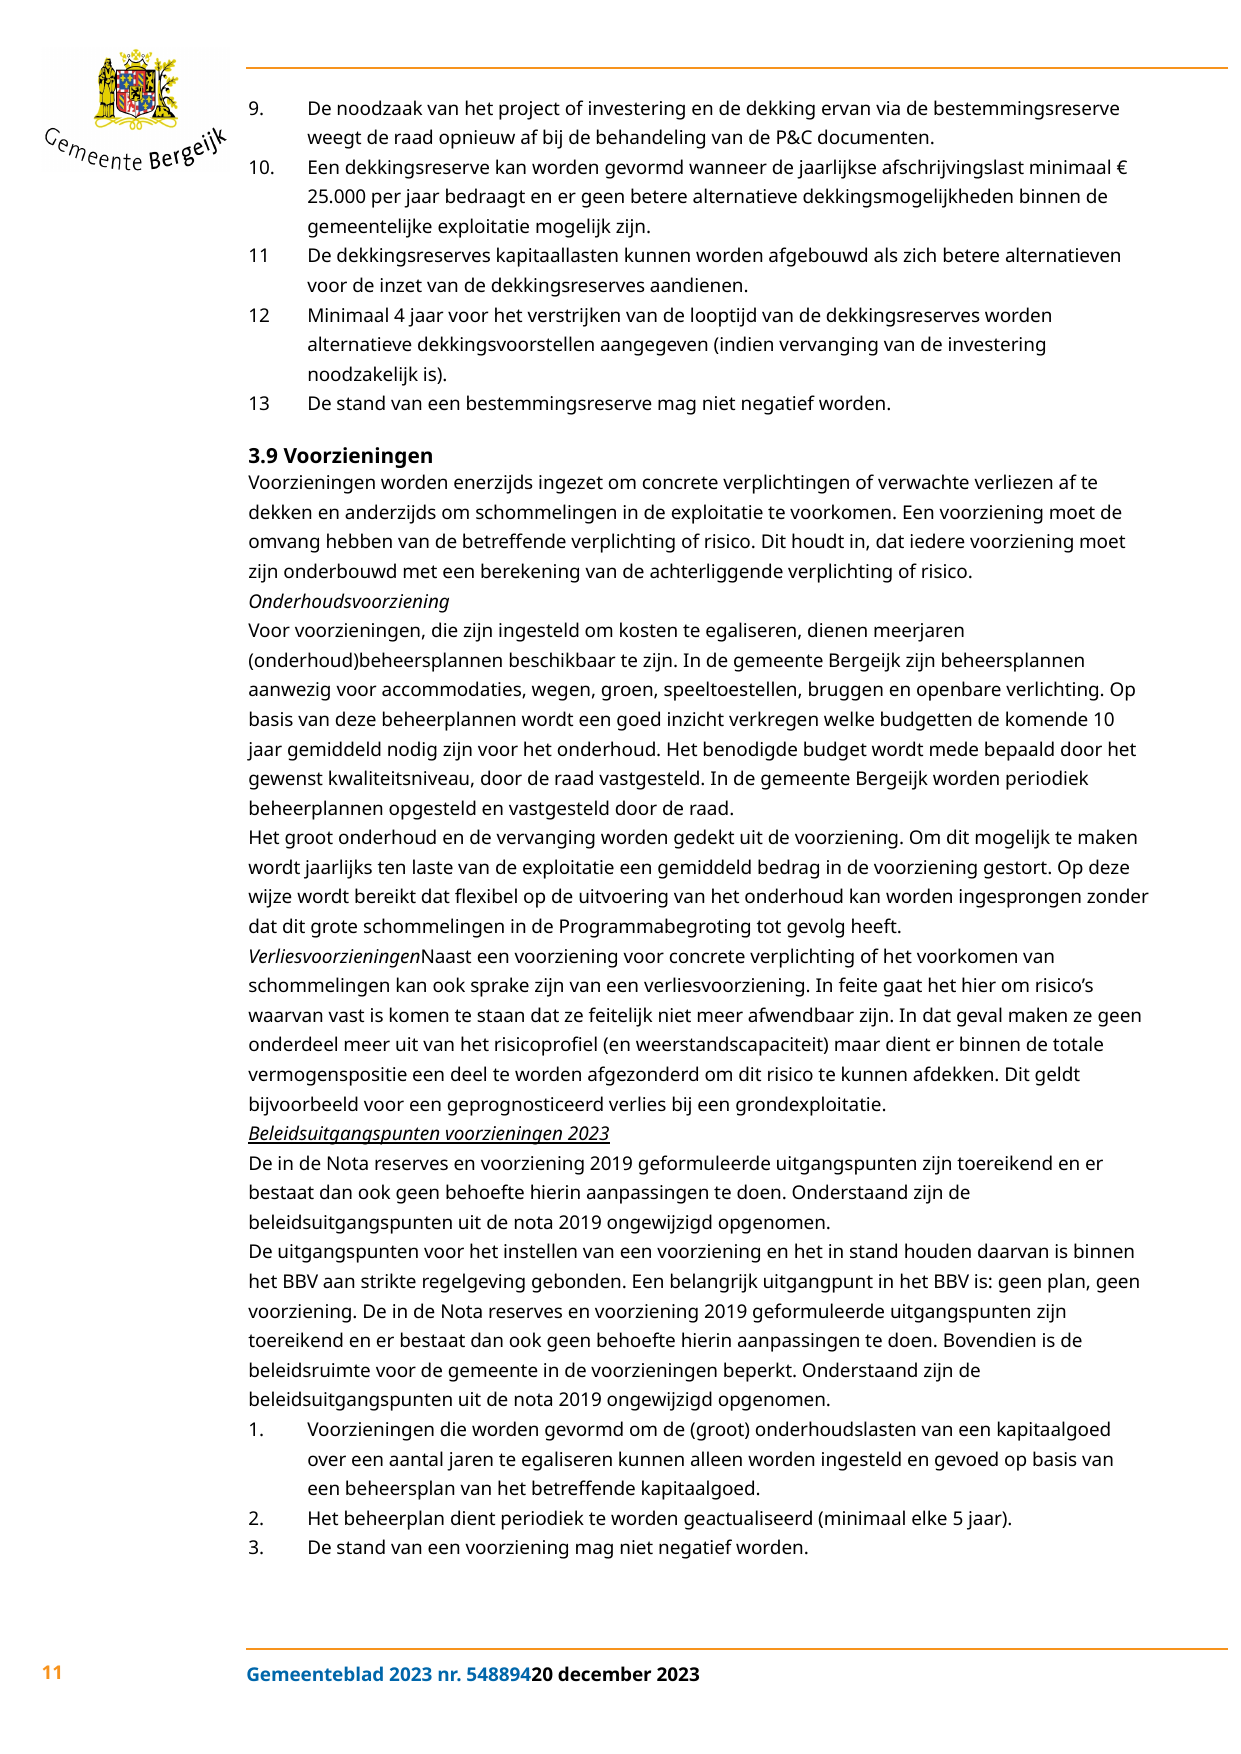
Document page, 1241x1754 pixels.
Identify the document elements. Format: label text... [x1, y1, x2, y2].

list Het beheerplan dient periodiek te worden geactualiseerd (minimaal elke 5 jaar). [248, 1505, 1152, 1531]
text VerliesvoorzieningenNaast een voorziening voor concrete verplichting of het voorkomen van schommelingen kan ook sprake zijn van een verliesvoorziening. In feite gaat het hier om risico’s waarvan vast is komen te staan dat ze feitelijk niet meer afwendbaar zijn. In dat geval maken ze geen onderdeel meer uit van het risicoprofiel (en weerstandscapaciteit) maar dient er binnen de totale vermogenspositie een deel te worden afgezonderd om dit risico te kunnen afdekken. Dit geldt bijvoorbeeld voor een geprognosticeerd verlies bij een grondexploitatie. [248, 943, 1152, 1116]
list De dekkingsreserves kapitaallasten kunnen worden afgebouwd als zich betere alternatieven voor de inzet van de dekkingsreserves aandienen. [248, 243, 1152, 298]
list De stand van een voorziening mag niet negatief worden. [248, 1534, 1152, 1560]
text De in de Nota reserves en voorziening 2019 geformuleerde uitgangspunten zijn toereikend en er bestaat dan ook geen behoefte hierin aanpassingen te doen. Onderstaand zijn de beleidsuitgangspunten uit de nota 2019 ongewijzigd opgenomen. [248, 1150, 1152, 1235]
text De uitgangspunten voor het instellen van een voorziening en het in stand houden daarvan is binnen het BBV aan strikte regelgeving gebonden. Een belangrijk uitgangpunt in het BBV is: geen plan, geen voorziening. De in de Nota reserves en voorziening 2019 geformuleerde uitgangspunten zijn toereikend en er bestaat dan ook geen behoefte hierin aanpassingen te doen. Bovendien is de beleidsruimte voor de gemeente in de voorzieningen beperkt. Onderstaand zijn de beleidsuitgangspunten uit de nota 2019 ongewijzigd opgenomen. [248, 1239, 1152, 1412]
list De noodzaak van het project of investering en de dekking ervan via de bestemmingsreserve weegt de raad opnieuw af bij de behandeling van de P&C documenten. [248, 95, 1152, 150]
text Voor voorzieningen, die zijn ingesteld om kosten te egaliseren, dienen meerjaren (onderhoud)beheersplannen beschikbaar te zijn. In de gemeente Bergeijk zijn beheersplannen aanwezig voor accommodaties, wegen, groen, speeltoestellen, bruggen en openbare verlichting. Op basis van deze beheerplannen wordt een goed inzicht verkregen welke budgetten de komende 10 jaar gemiddeld nodig zijn voor het onderhoud. Het benodigde budget wordt mede bepaald door het gewenst kwaliteitsniveau, door de raad vastgesteld. In de gemeente Bergeijk worden periodiek beheerplannen opgesteld en vastgesteld door de raad. [248, 617, 1152, 821]
list De stand van een bestemmingsreserve mag niet negatief worden. [248, 391, 1152, 416]
list Een dekkingsreserve kan worden gevormd wanneer de jaarlijkse afschrijvingslast minimaal € 25.000 per jaar bedraagt en er geen betere alternatieve dekkingsmogelijkheden binnen de gemeentelijke exploitatie mogelijk zijn. [248, 154, 1152, 239]
list Minimaal 4 jaar voor het verstrijken van de looptijd van de dekkingsreserves worden alternatieve dekkingsvoorstellen aangegeven (indien vervanging van de investering noodzakelijk is). [248, 302, 1152, 387]
picture [41, 47, 231, 172]
text Beleidsuitgangspunten voorzieningen 2023 [248, 1120, 1152, 1146]
text 3.9 Voorzieningen [248, 441, 1152, 469]
text Onderhoudsvoorziening [248, 588, 1152, 613]
list Voorzieningen die worden gevormd om de (groot) onderhoudslasten van een kapitaalgoed over een aantal jaren te egaliseren kunnen alleen worden ingesteld en gevoed op basis van een beheersplan van het betreffende kapitaalgoed. [248, 1416, 1152, 1501]
text Het groot onderhoud en de vervanging worden gedekt uit de voorziening. Om dit mogelijk te maken wordt jaarlijks ten laste van de exploitatie een gemiddeld bedrag in de voorziening gestort. Op deze wijze wordt bereikt dat flexibel op de uitvoering van het onderhoud kan worden ingesprongen zonder dat dit grote schommelingen in de Programmabegroting tot gevolg heeft. [248, 824, 1152, 939]
text Voorzieningen worden enerzijds ingezet om concrete verplichtingen of verwachte verliezen af te dekken en anderzijds om schommelingen in de exploitatie te voorkomen. Een voorziening moet de omvang hebben van de betreffende verplichting of risico. Dit houdt in, dat iedere voorziening moet zijn onderbouwd met een berekening van de achterliggende verplichting of risico. [248, 469, 1152, 584]
